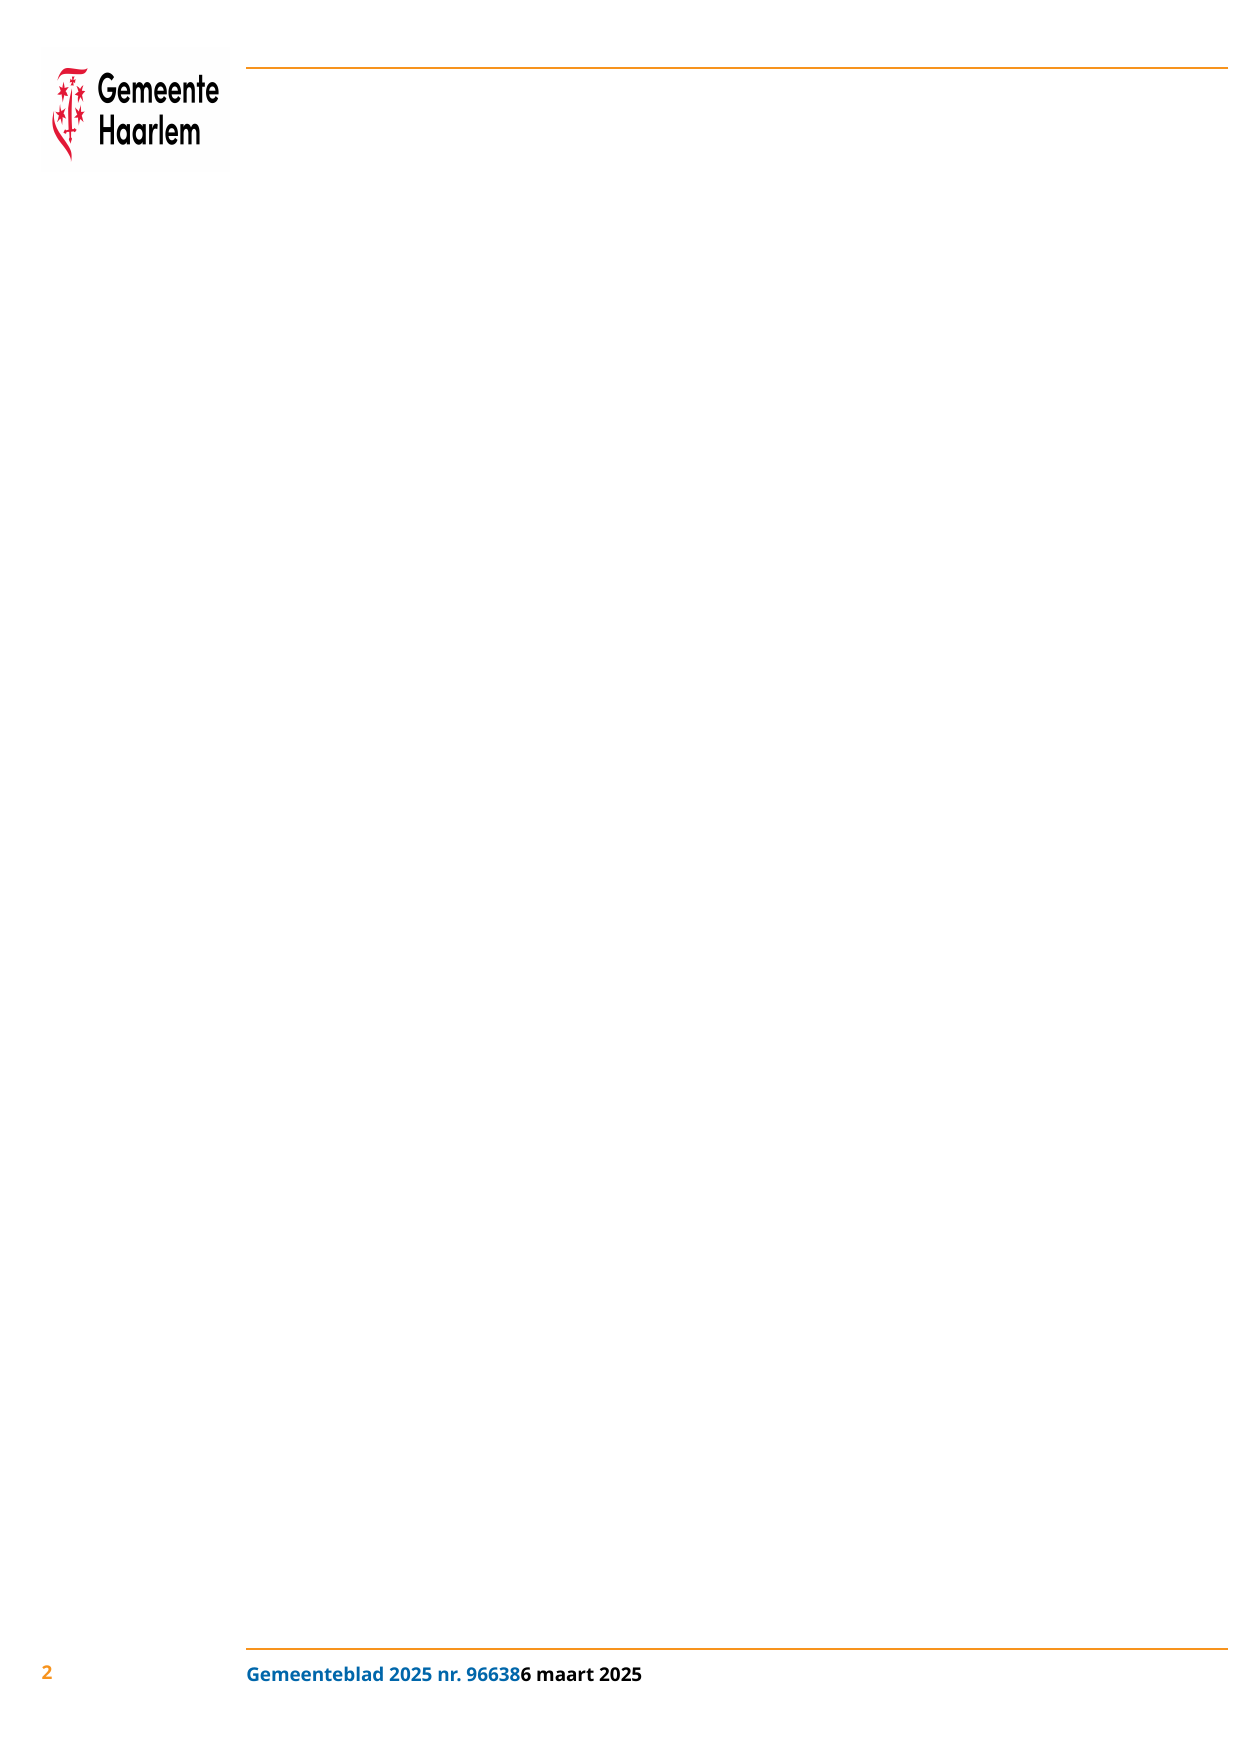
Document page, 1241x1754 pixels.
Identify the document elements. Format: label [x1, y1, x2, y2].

picture [41, 47, 231, 172]
